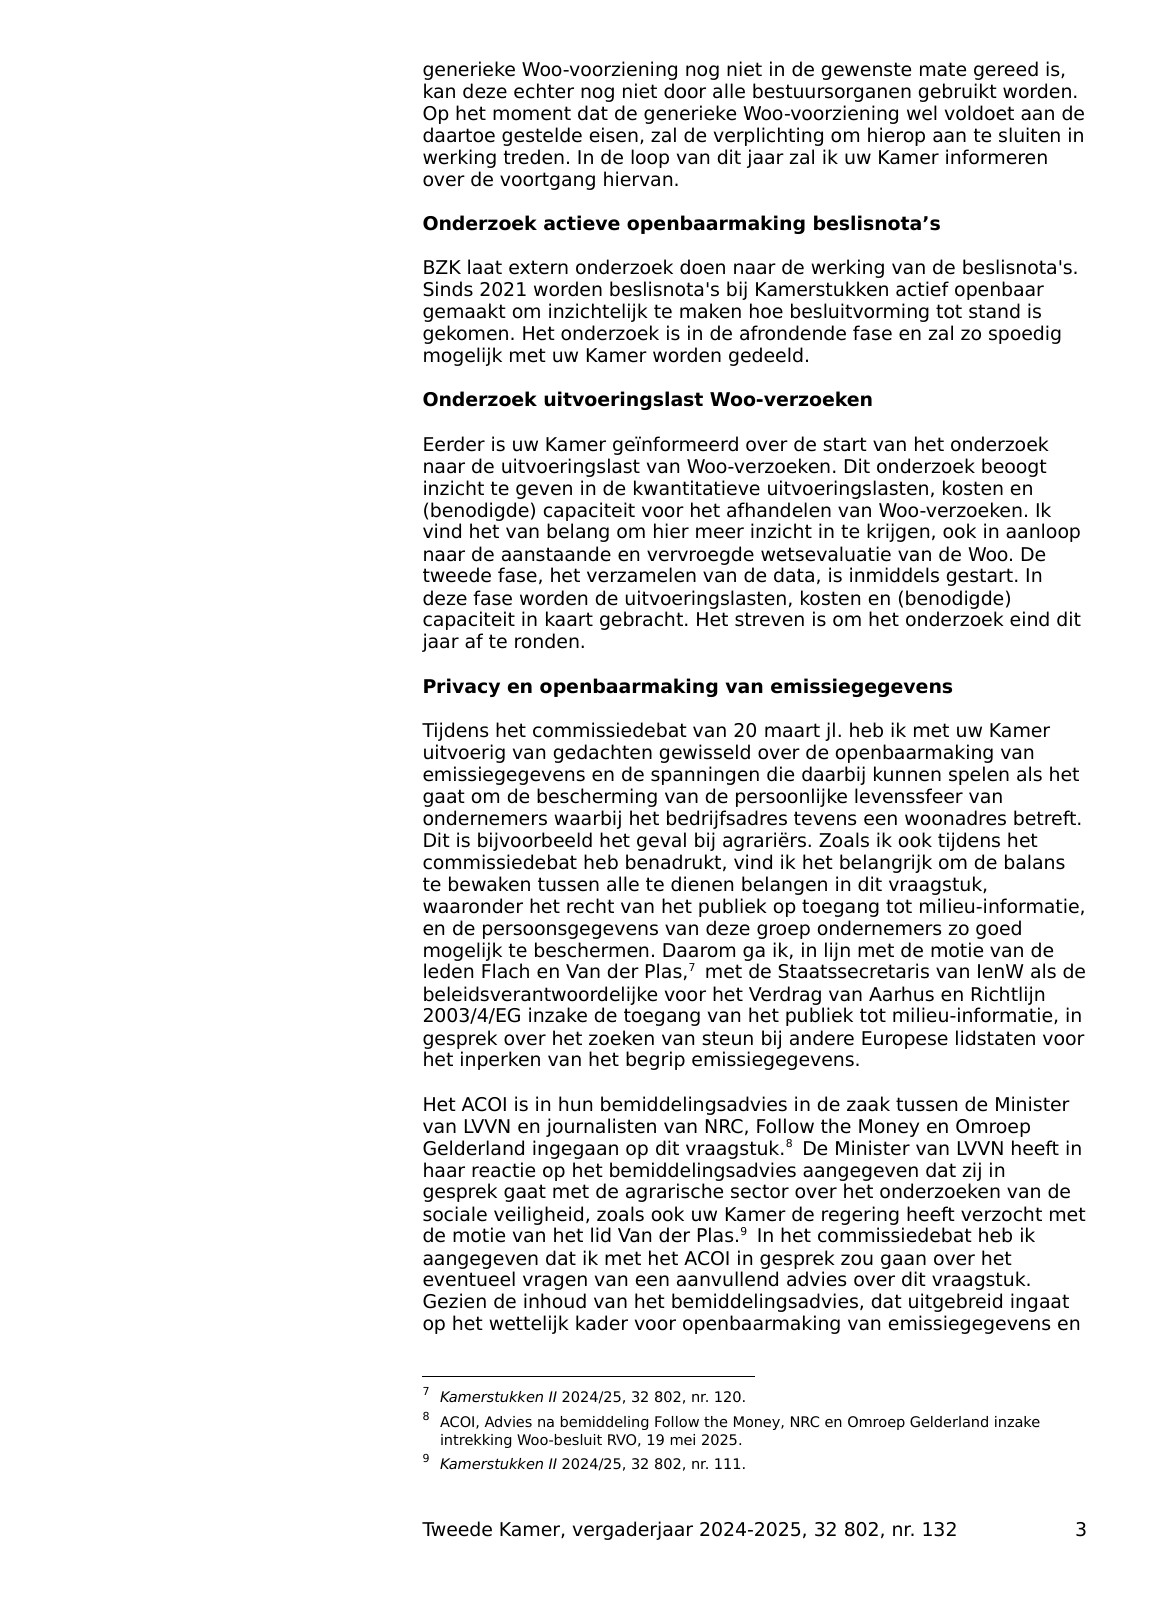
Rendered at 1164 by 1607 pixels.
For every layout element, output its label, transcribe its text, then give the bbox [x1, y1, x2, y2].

text Kamerstukken II 2024/25, 32 802, nr. 111. [422, 1452, 1087, 1474]
text Tijdens het commissiedebat van 20 maart jl. heb ik met uw Kamer uitvoerig van gedachten gewisseld over de openbaarmaking van emissiegegevens en de spanningen die daarbij kunnen spelen als het gaat om de bescherming van de persoonlijke levenssfeer van ondernemers waarbij het bedrijfsadres tevens een woonadres betreft. Dit is bijvoorbeeld het geval bij agrariërs. Zoals ik ook tijdens het commissiedebat heb benadrukt, vind ik het belangrijk om de balans te bewaken tussen alle te dienen belangen in dit vraagstuk, waaronder het recht van het publiek op toegang tot milieu-informatie, en de persoonsgegevens van deze groep ondernemers zo goed mogelijk te beschermen. Daarom ga ik, in lijn met de motie van de leden Flach en Van der Plas, met de Staatssecretaris van IenW als de beleidsverantwoordelijke voor het Verdrag van Aarhus en Richtlijn 2003/4/EG inzake de toegang van het publiek tot milieu-informatie, in gesprek over het zoeken van steun bij andere Europese lidstaten voor het inperken van het begrip emissiegegevens. [422, 720, 1087, 1071]
text Kamerstukken II 2024/25, 32 802, nr. 120. [422, 1385, 1087, 1407]
text generieke Woo-voorziening nog niet in de gewenste mate gereed is, kan deze echter nog niet door alle bestuursorganen gebruikt worden. Op het moment dat de generieke Woo-voorziening wel voldoet aan de daartoe gestelde eisen, zal de verplichting om hierop aan te sluiten in werking treden. In de loop van dit jaar zal ik uw Kamer informeren over de voortgang hiervan. [422, 59, 1087, 191]
text ACOI, Advies na bemiddeling Follow the Money, NRC en Omroep Gelderland inzake intrekking Woo-besluit RVO, 19 mei 2025. [422, 1410, 1087, 1449]
text Eerder is uw Kamer geïnformeerd over de start van het onderzoek naar de uitvoeringslast van Woo-verzoeken. Dit onderzoek beoogt inzicht te geven in de kwantitatieve uitvoeringslasten, kosten en (benodigde) capaciteit voor het afhandelen van Woo-verzoeken. Ik vind het van belang om hier meer inzicht in te krijgen, ook in aanloop naar de aanstaande en vervroegde wetsevaluatie van de Woo. De tweede fase, het verzamelen van de data, is inmiddels gestart. In deze fase worden de uitvoeringslasten, kosten en (benodigde) capaciteit in kaart gebracht. Het streven is om het onderzoek eind dit jaar af te ronden. [422, 433, 1087, 653]
text Het ACOI is in hun bemiddelingsadvies in de zaak tussen de Minister van LVVN en journalisten van NRC, Follow the Money en Omroep Gelderland ingegaan op dit vraagstuk. De Minister van LVVN heeft in haar reactie op het bemiddelingsadvies aangegeven dat zij in gesprek gaat met de agrarische sector over het onderzoeken van de sociale veiligheid, zoals ook uw Kamer de regering heeft verzocht met de motie van het lid Van der Plas. In het commissiedebat heb ik aangegeven dat ik met het ACOI in gesprek zou gaan over het eventueel vragen van een aanvullend advies over dit vraagstuk. Gezien de inhoud van het bemiddelingsadvies, dat uitgebreid ingaat op het wettelijk kader voor openbaarmaking van emissiegegevens en [422, 1093, 1087, 1335]
subtitle Onderzoek uitvoeringslast Woo-verzoeken [422, 389, 1087, 411]
subtitle Privacy en openbaarmaking van emissiegegevens [422, 676, 1087, 697]
subtitle Onderzoek actieve openbaarmaking beslisnota’s [422, 213, 1087, 235]
text BZK laat extern onderzoek doen naar de werking van de beslisnota's. Sinds 2021 worden beslisnota's bij Kamerstukken actief openbaar gemaakt om inzichtelijk te maken hoe besluitvorming tot stand is gekomen. Het onderzoek is in de afrondende fase en zal zo spoedig mogelijk met uw Kamer worden gedeeld. [422, 257, 1087, 367]
